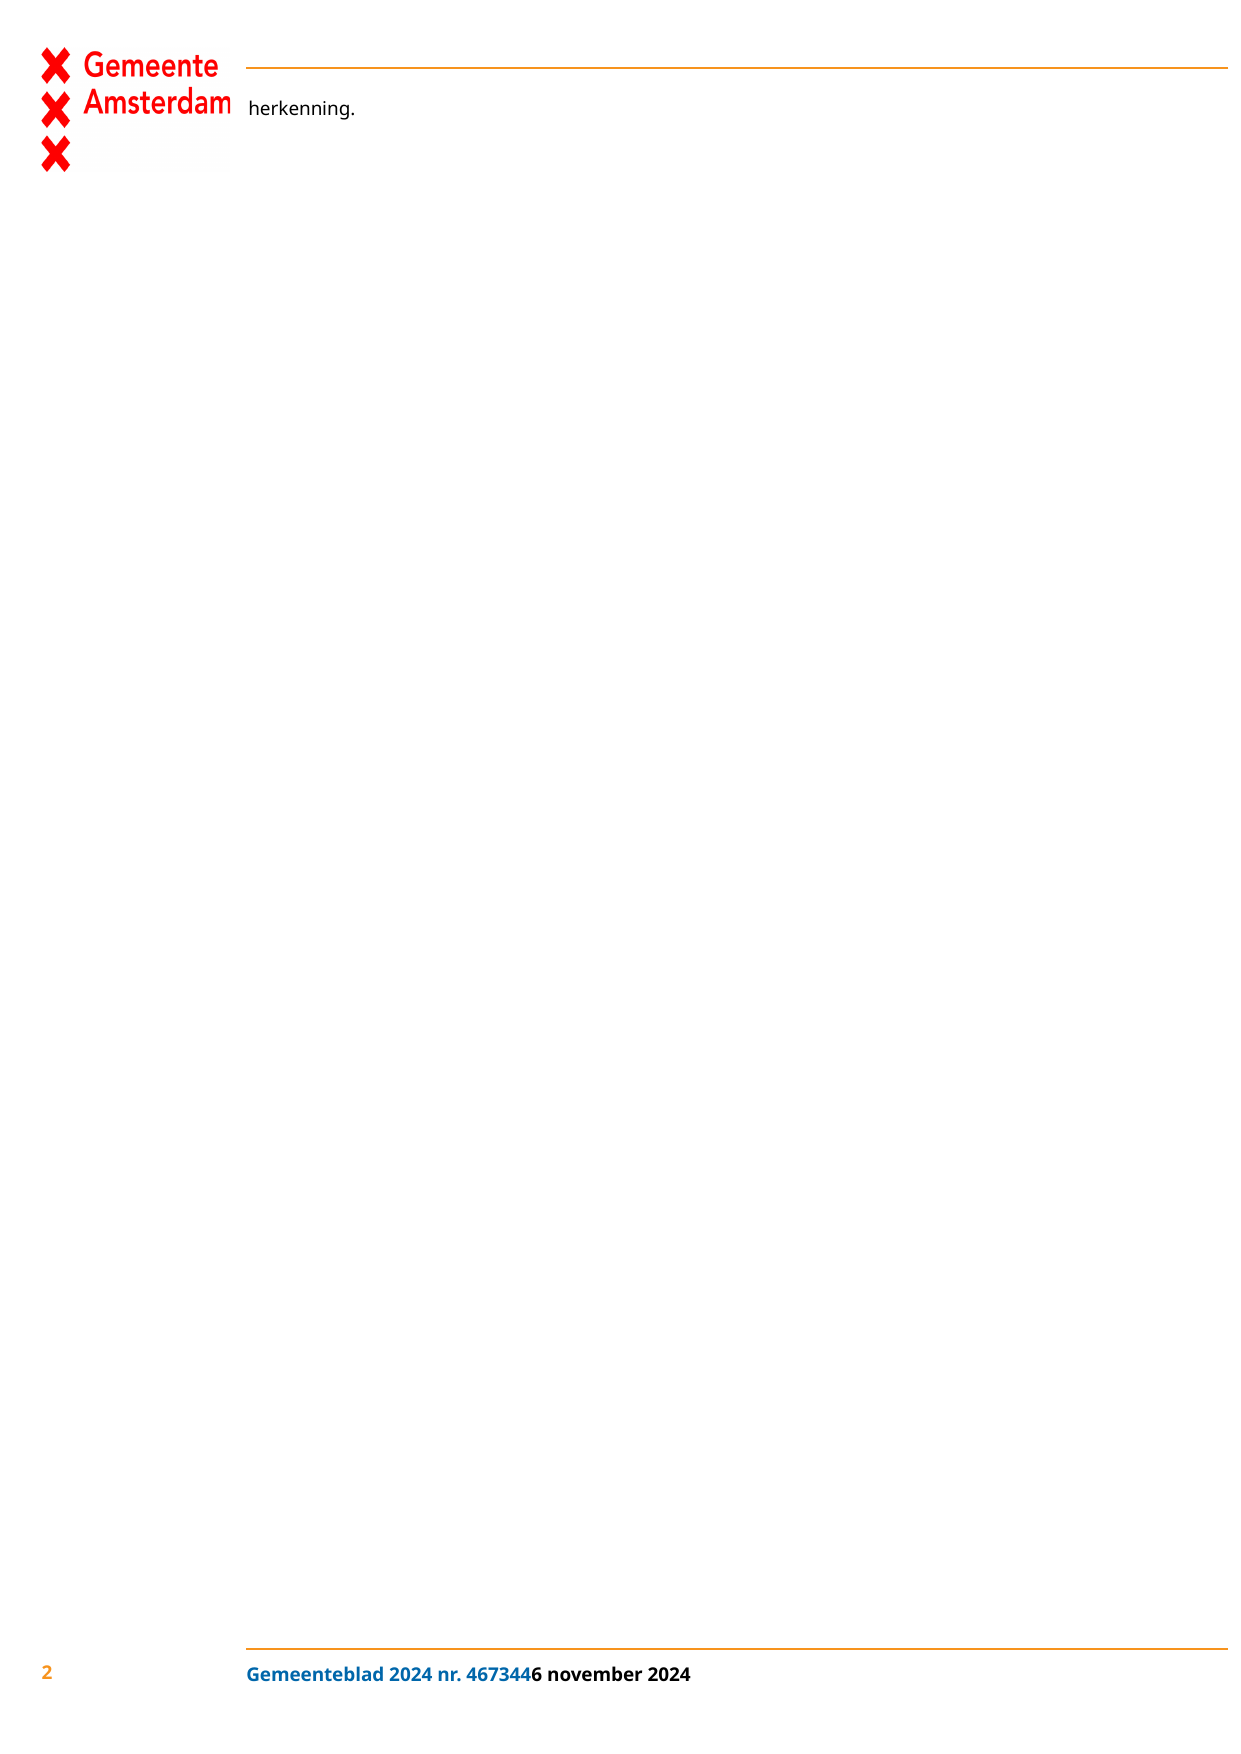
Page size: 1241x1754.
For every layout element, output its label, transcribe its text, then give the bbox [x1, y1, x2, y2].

picture [41, 47, 231, 172]
text herkenning. [248, 95, 1152, 121]
